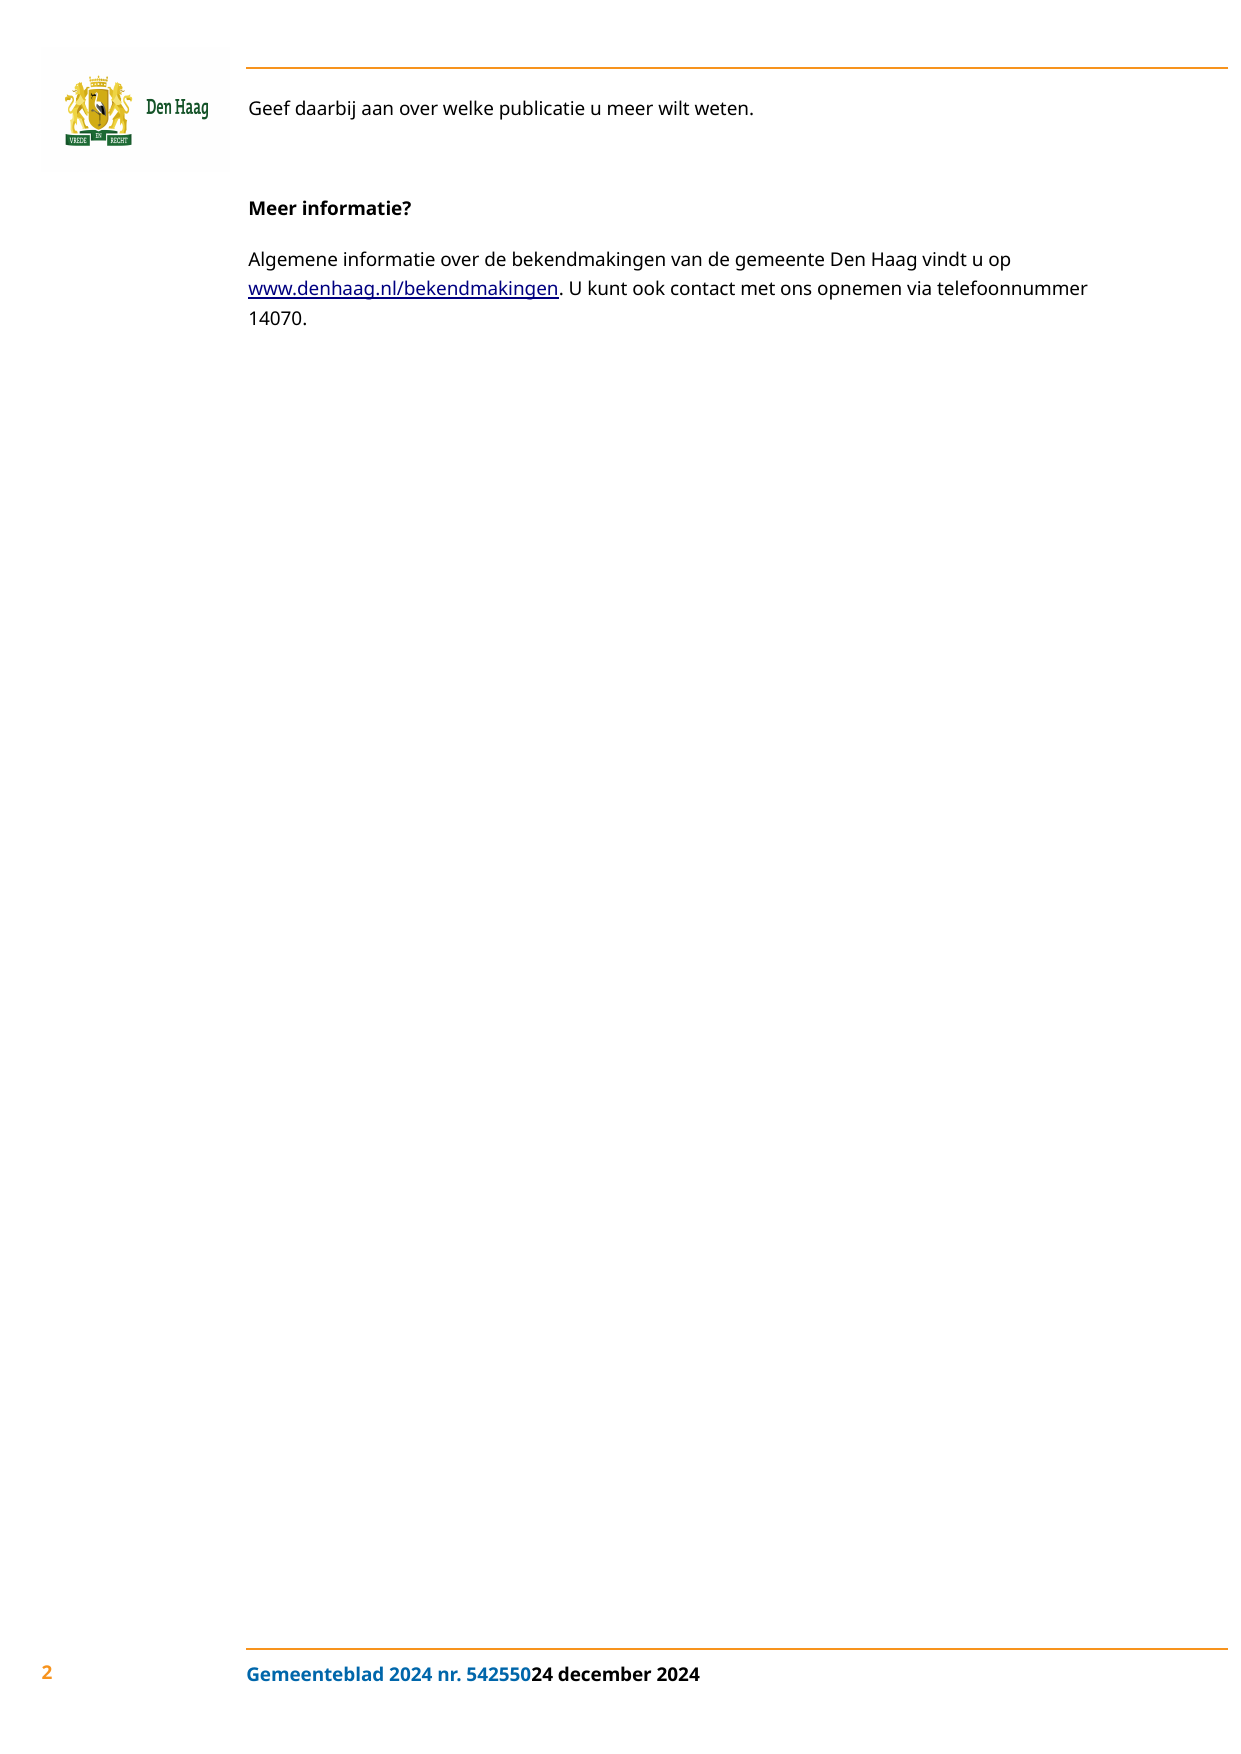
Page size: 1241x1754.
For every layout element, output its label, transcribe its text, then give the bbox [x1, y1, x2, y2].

text Algemene informatie over de bekendmakingen van de gemeente Den Haag vindt u op www.denhaag.nl/bekendmakingen. U kunt ook contact met ons opnemen via telefoonnummer 14070. [248, 246, 1152, 331]
text Geef daarbij aan over welke publicatie u meer wilt weten. [248, 95, 1152, 121]
text Meer informatie? [248, 196, 1152, 221]
picture [41, 47, 231, 172]
